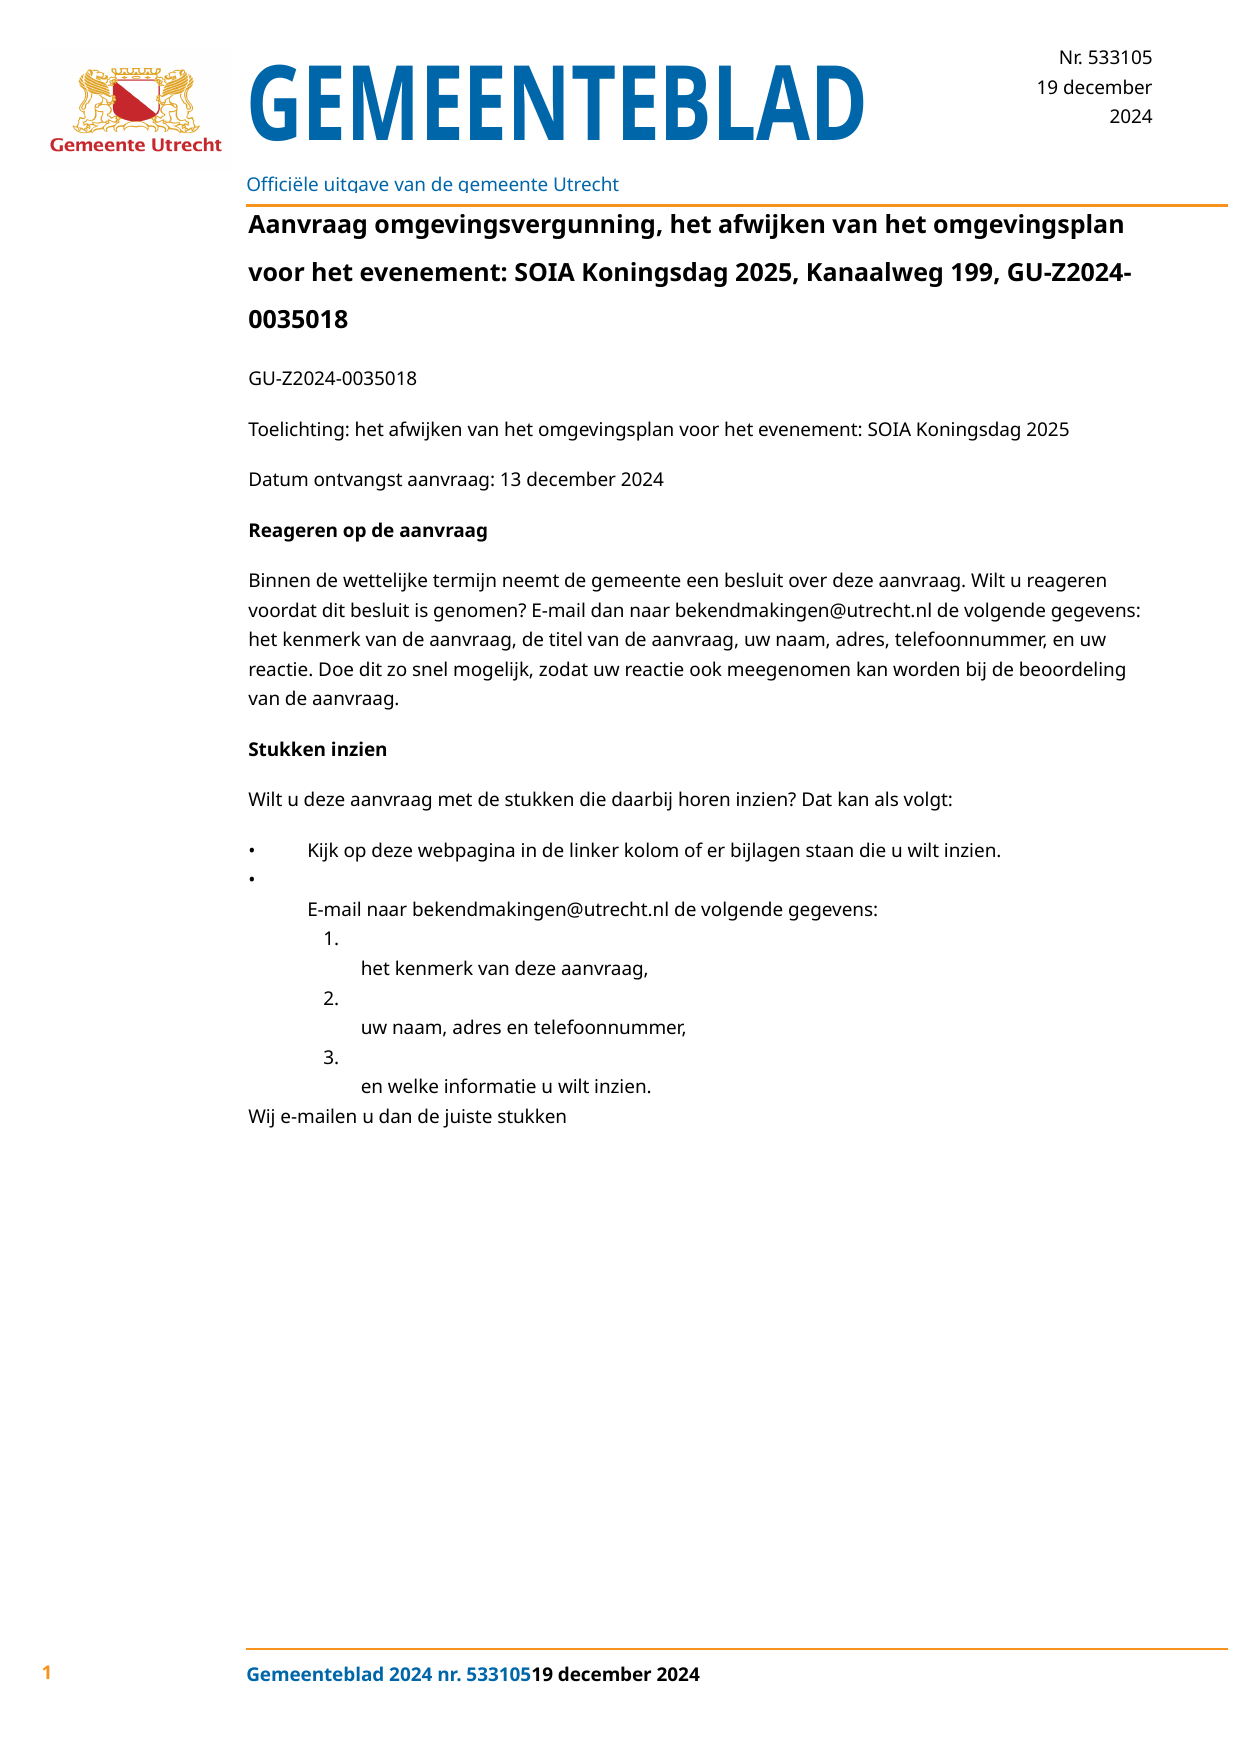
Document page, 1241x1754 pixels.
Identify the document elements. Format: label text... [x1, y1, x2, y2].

text Binnen de wettelijke termijn neemt de gemeente een besluit over deze aanvraag. Wilt u reageren voordat dit besluit is genomen? E-mail dan naar bekendmakingen@utrecht.nl de volgende gegevens: het kenmerk van de aanvraag, de titel van de aanvraag, uw naam, adres, telefoonnummer, en uw reactie. Doe dit zo snel mogelijk, zodat uw reactie ook meegenomen kan worden bij de beoordeling van de aanvraag. [248, 567, 1152, 711]
list E-mail naar bekendmakingen@utrecht.nl de volgende gegevens: [248, 896, 1152, 922]
text Datum ontvangst aanvraag: 13 december 2024 [248, 466, 1152, 492]
picture [41, 47, 231, 172]
text Stukken inzien [248, 736, 1152, 762]
text Aanvraag omgevingsvergunning, het afwijken van het omgevingsplan voor het evenement: SOIA Koningsdag 2025, Kanaalweg 199, GU-Z2024-0035018 [248, 207, 1152, 336]
text Toelichting: het afwijken van het omgevingsplan voor het evenement: SOIA Koningsdag 2025 [248, 416, 1152, 442]
text GU-Z2024-0035018 [248, 366, 1152, 391]
list Kijk op deze webpagina in de linker kolom of er bijlagen staan die u wilt inzien. [248, 837, 1152, 862]
list uw naam, adres en telefoonnummer, [323, 1014, 1152, 1040]
list en welke informatie u wilt inzien. [323, 1073, 1152, 1099]
list het kenmerk van deze aanvraag, [323, 955, 1152, 981]
text Reageren op de aanvraag [248, 517, 1152, 542]
text Wij e-mailen u dan de juiste stukken [248, 1103, 1152, 1129]
text Wilt u deze aanvraag met de stukken die daarbij horen inzien? Dat kan als volgt: [248, 786, 1152, 812]
